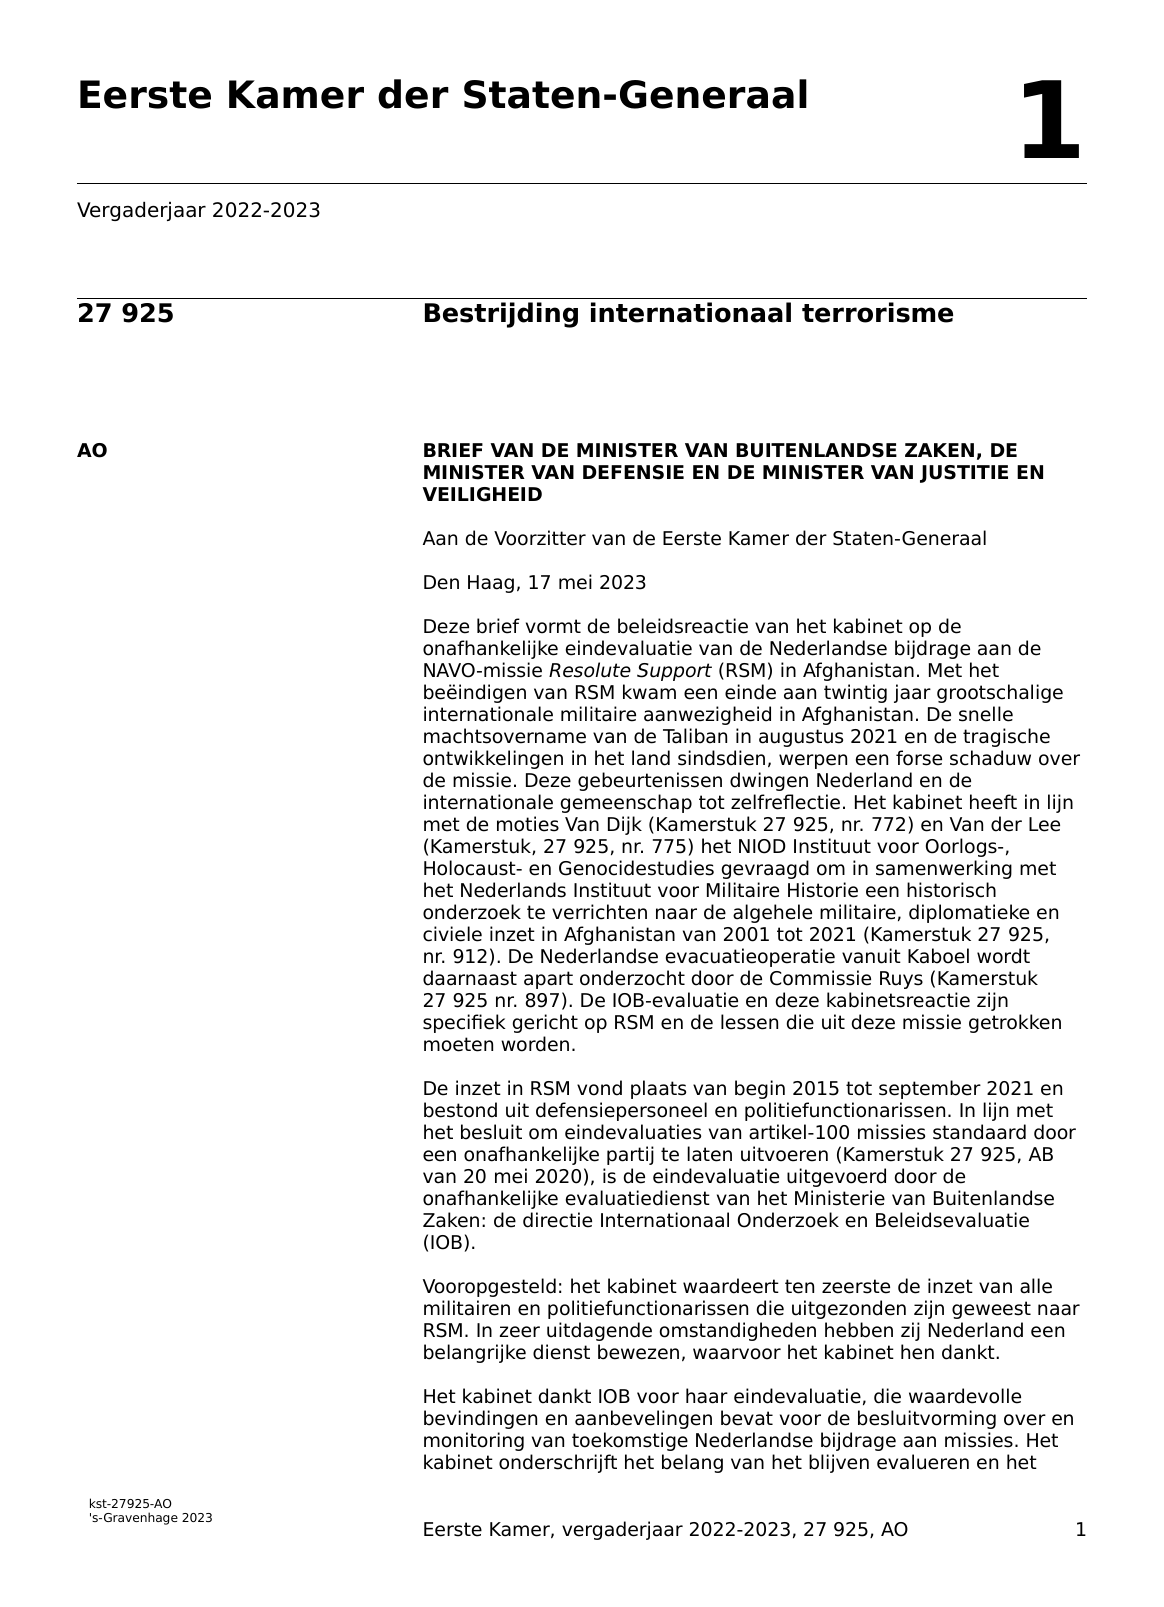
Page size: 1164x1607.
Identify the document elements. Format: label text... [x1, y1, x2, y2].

text Den Haag, 17 mei 2023 [422, 572, 1087, 594]
table_cell Vergaderjaar 2022-2023 [77, 184, 1087, 298]
text Deze brief vormt de beleidsreactie van het kabinet op de onafhankelijke eindevaluatie van de Nederlandse bijdrage aan de NAVO-missie Resolute Support (RSM) in Afghanistan. Met het beëindigen van RSM kwam een einde aan twintig jaar grootschalige internationale militaire aanwezigheid in Afghanistan. De snelle machtsovername van de Taliban in augustus 2021 en de tragische ontwikkelingen in het land sindsdien, werpen een forse schaduw over de missie. Deze gebeurtenissen dwingen Nederland en de internationale gemeenschap tot zelfreflectie. Het kabinet heeft in lijn met de moties Van Dijk (Kamerstuk 27 925, nr. 772) en Van der Lee (Kamerstuk, 27 925, nr. 775) het NIOD Instituut voor Oorlogs-, Holocaust- en Genocidestudies gevraagd om in samenwerking met het Nederlands Instituut voor Militaire Historie een historisch onderzoek te verrichten naar de algehele militaire, diplomatieke en civiele inzet in Afghanistan van 2001 tot 2021 (Kamerstuk 27 925, nr. 912). De Nederlandse evacuatieoperatie vanuit Kaboel wordt daarnaast apart onderzocht door de Commissie Ruys (Kamerstuk 27 925 nr. 897). De IOB-evaluatie en deze kabinetsreactie zijn specifiek gericht op RSM en de lessen die uit deze missie getrokken moeten worden. [422, 616, 1087, 1056]
text Het kabinet dankt IOB voor haar eindevaluatie, die waardevolle bevindingen en aanbevelingen bevat voor de besluitvorming over en monitoring van toekomstige Nederlandse bijdrage aan missies. Het kabinet onderschrijft het belang van het blijven evalueren en het [422, 1386, 1087, 1474]
subtitle 27 925 Bestrijding internationaal terrorisme [77, 299, 1087, 329]
subtitle AO BRIEF VAN DE MINISTER VAN BUITENLANDSE ZAKEN, DE MINISTER VAN DEFENSIE EN DE MINISTER VAN JUSTITIE EN VEILIGHEID [77, 440, 1087, 506]
text 's-Gravenhage 2023 [88, 1511, 323, 1525]
table_header 1 [886, 59, 1087, 183]
text kst-27925-AO [88, 1497, 323, 1511]
text De inzet in RSM vond plaats van begin 2015 tot september 2021 en bestond uit defensiepersoneel en politiefunctionarissen. In lijn met het besluit om eindevaluaties van artikel-100 missies standaard door een onafhankelijke partij te laten uitvoeren (Kamerstuk 27 925, AB van 20 mei 2020), is de eindevaluatie uitgevoerd door de onafhankelijke evaluatiedienst van het Ministerie van Buitenlandse Zaken: de directie Internationaal Onderzoek en Beleidsevaluatie (IOB). [422, 1078, 1087, 1254]
table_header Eerste Kamer der Staten-Generaal [77, 59, 886, 183]
text Aan de Voorzitter van de Eerste Kamer der Staten-Generaal [422, 528, 1087, 550]
text Vooropgesteld: het kabinet waardeert ten zeerste de inzet van alle militairen en politiefunctionarissen die uitgezonden zijn geweest naar RSM. In zeer uitdagende omstandigheden hebben zij Nederland een belangrijke dienst bewezen, waarvoor het kabinet hen dankt. [422, 1276, 1087, 1364]
